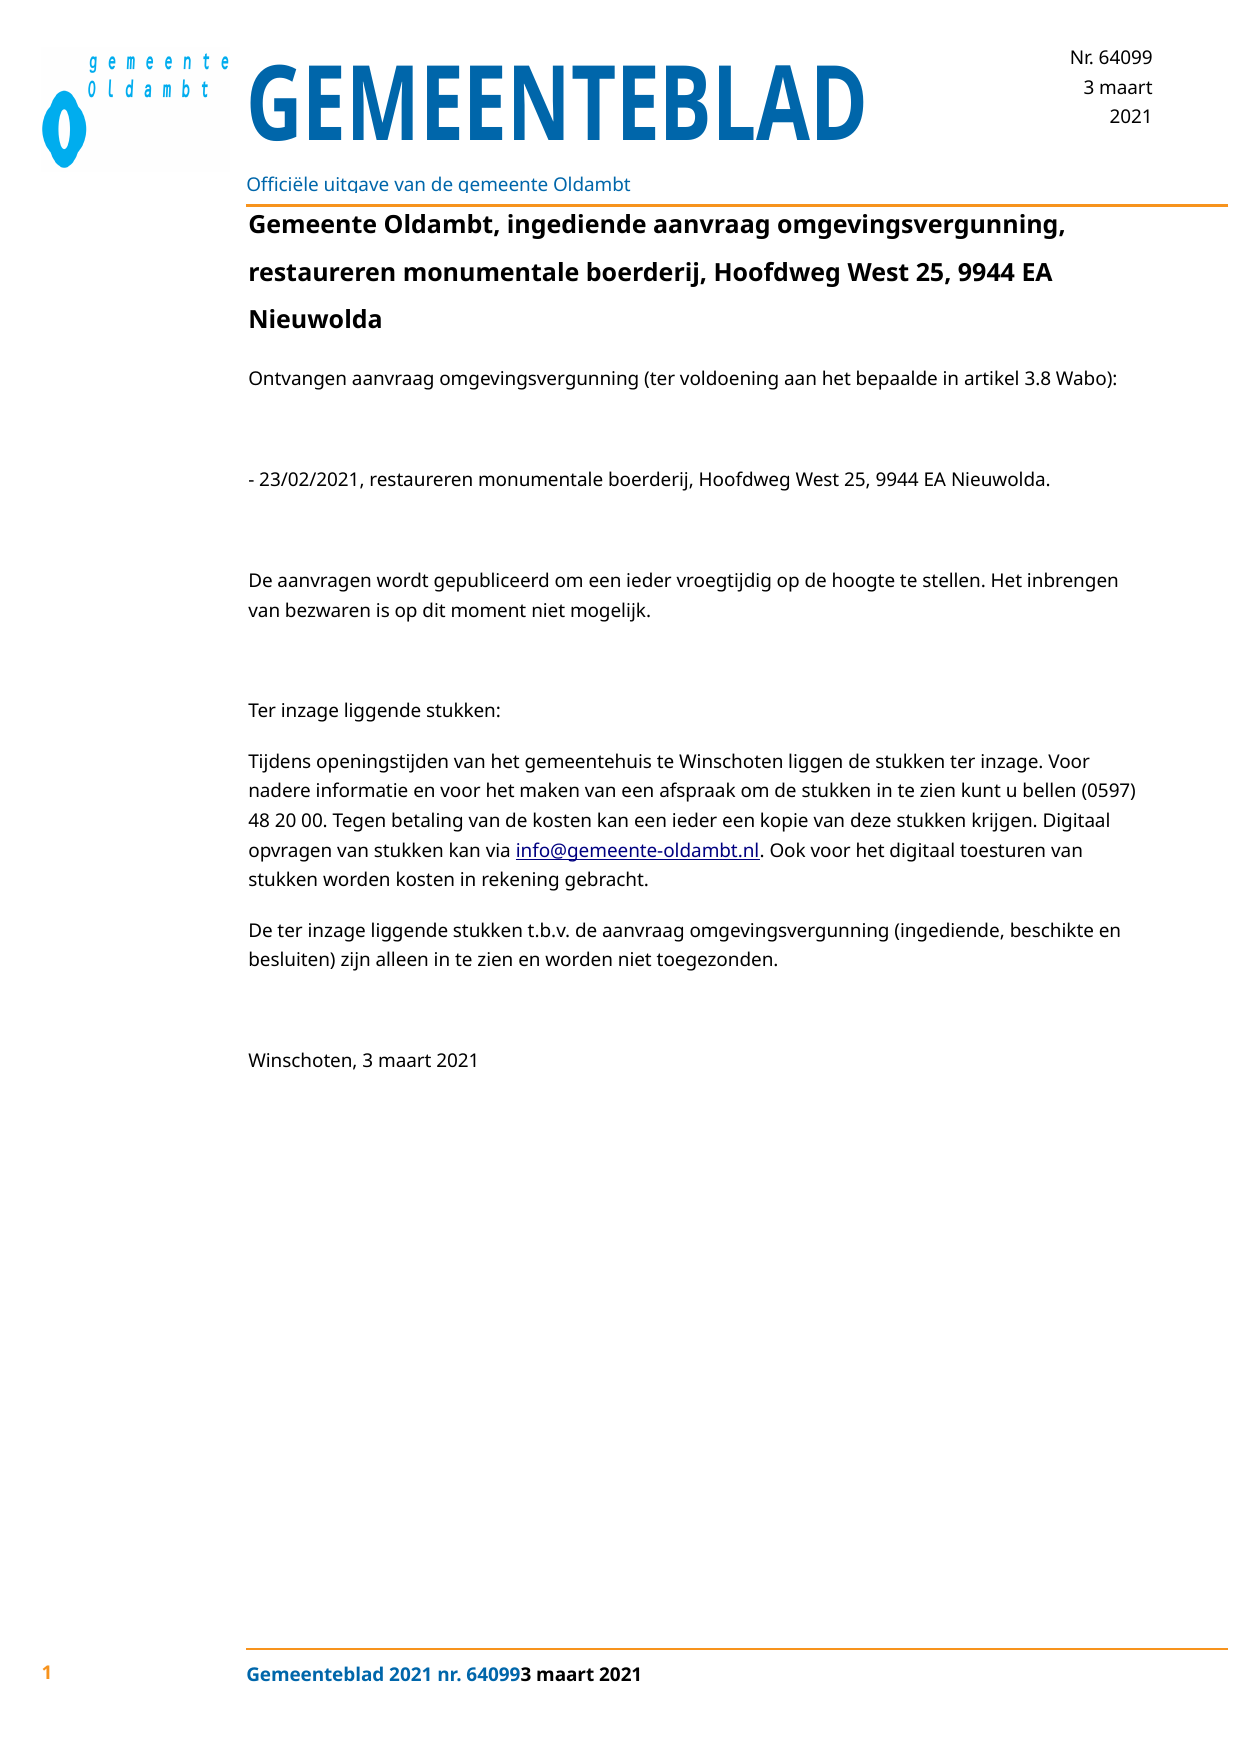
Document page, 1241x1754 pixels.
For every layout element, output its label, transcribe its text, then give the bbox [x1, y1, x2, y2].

text Ter inzage liggende stukken: [248, 698, 1152, 723]
text Gemeente Oldambt, ingediende aanvraag omgevingsvergunning, restaureren monumentale boerderij, Hoofdweg West 25, 9944 EA Nieuwolda [248, 207, 1152, 336]
picture [41, 47, 231, 172]
text Ontvangen aanvraag omgevingsvergunning (ter voldoening aan het bepaalde in artikel 3.8 Wabo): [248, 366, 1152, 391]
text Winschoten, 3 maart 2021 [248, 1047, 1152, 1073]
text Tijdens openingstijden van het gemeentehuis te Winschoten liggen de stukken ter inzage. Voor nadere informatie en voor het maken van een afspraak om de stukken in te zien kunt u bellen (0597) 48 20 00. Tegen betaling van de kosten kan een ieder een kopie van deze stukken krijgen. Digitaal opvragen van stukken kan via info@gemeente-oldambt.nl. Ook voor het digitaal toesturen van stukken worden kosten in rekening gebracht. [248, 748, 1152, 892]
text De ter inzage liggende stukken t.b.v. de aanvraag omgevingsvergunning (ingediende, beschikte en besluiten) zijn alleen in te zien en worden niet toegezonden. [248, 917, 1152, 972]
text - 23/02/2021, restaureren monumentale boerderij, Hoofdweg West 25, 9944 EA Nieuwolda. [248, 466, 1152, 492]
text De aanvragen wordt gepubliceerd om een ieder vroegtijdig op de hoogte te stellen. Het inbrengen van bezwaren is op dit moment niet mogelijk. [248, 567, 1152, 622]
